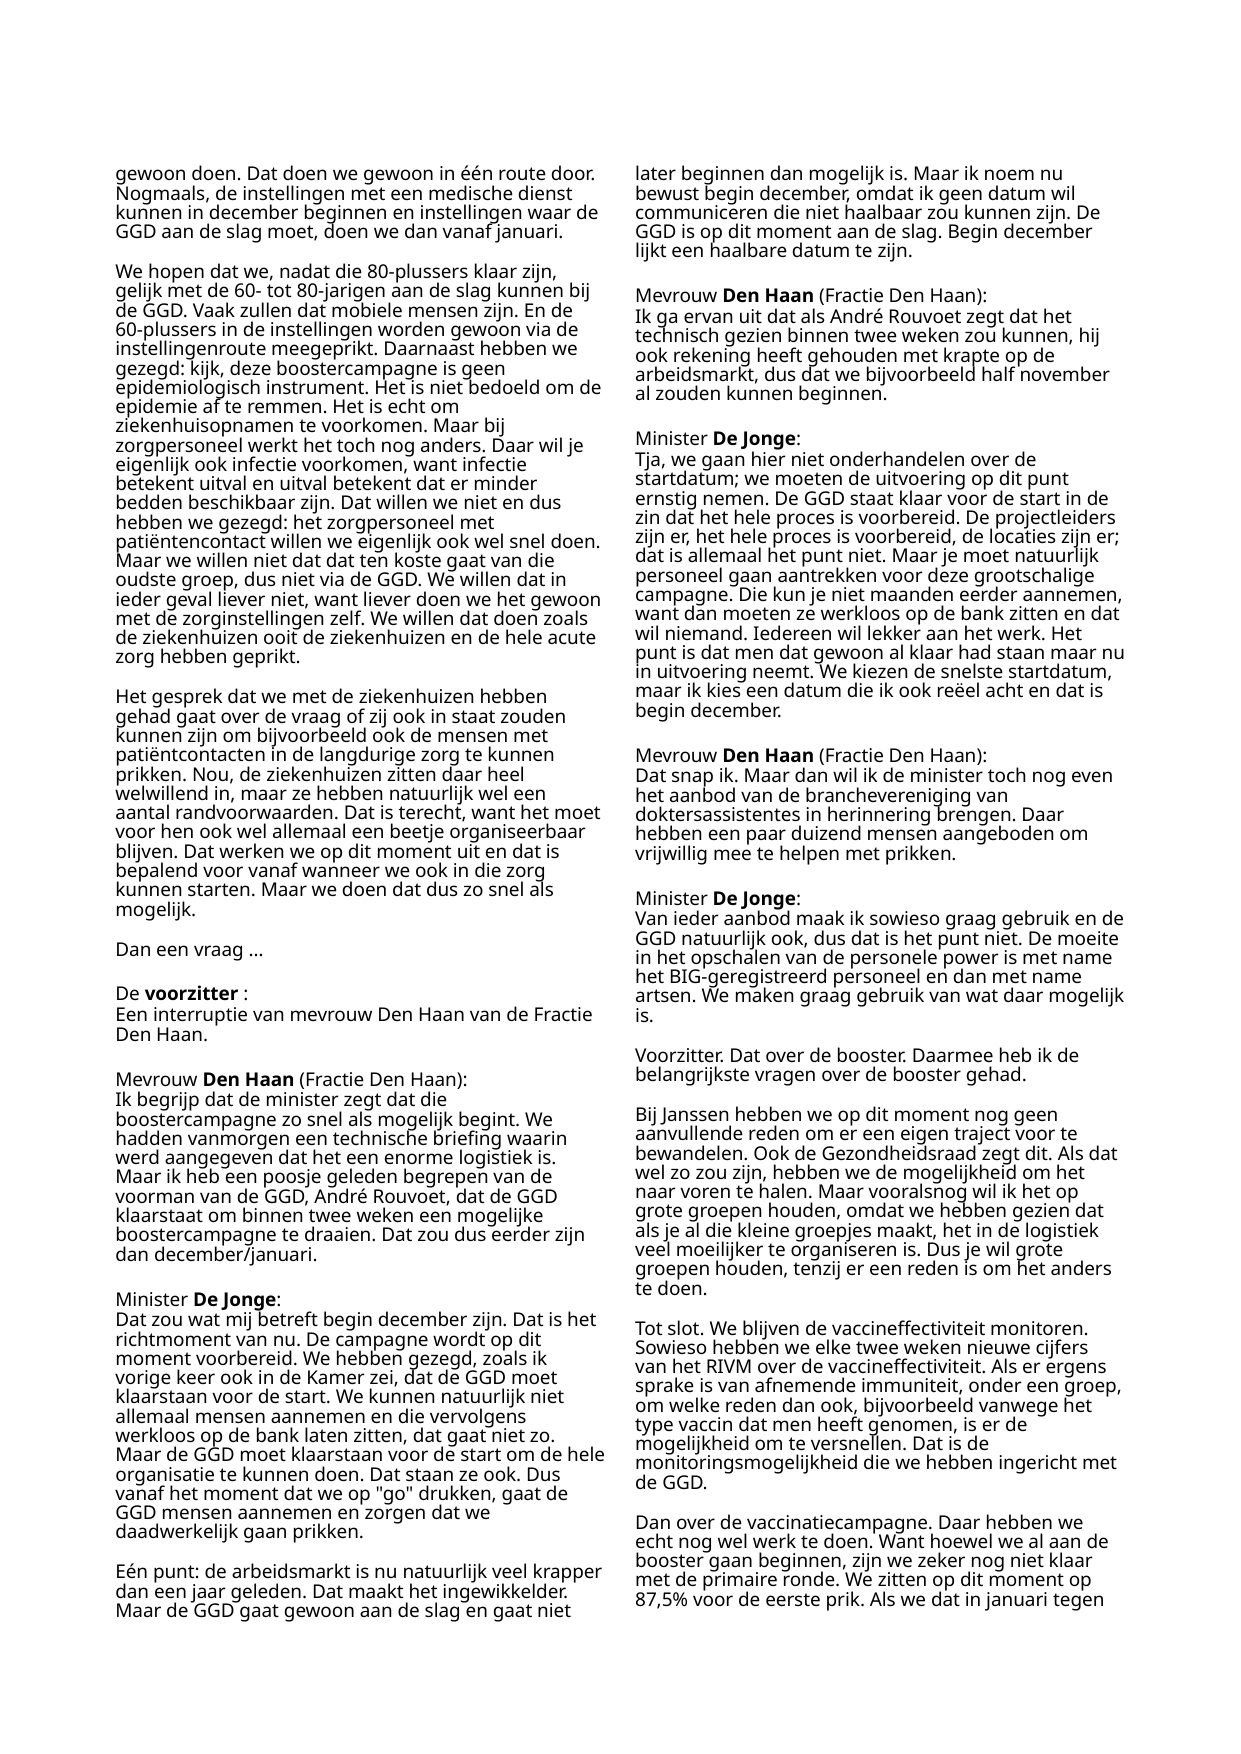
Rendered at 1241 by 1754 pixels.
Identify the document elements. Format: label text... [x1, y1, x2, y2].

text Dat snap ik. Maar dan wil ik de minister toch nog even het aanbod van de branchevereniging van doktersassistentes in herinnering brengen. Daar hebben een paar duizend mensen aangeboden om vrijwillig mee te helpen met prikken. [635, 767, 1125, 864]
text Een interruptie van mevrouw Den Haan van de Fractie Den Haan. [115, 1006, 605, 1045]
text Van ieder aanbod maak ik sowieso graag gebruik en de GGD natuurlijk ook, dus dat is het punt niet. De moeite in het opschalen van de personele power is met name het BIG-geregistreerd personeel en dan met name artsen. We maken graag gebruik van wat daar mogelijk is. [635, 910, 1125, 1026]
text later beginnen dan mogelijk is. Maar ik noem nu bewust begin december, omdat ik geen datum wil communiceren die niet haalbaar zou kunnen zijn. De GGD is op dit moment aan de slag. Begin december lijkt een haalbare datum te zijn. [635, 165, 1125, 262]
text Dan over de vaccinatiecampagne. Daar hebben we echt nog wel werk te doen. Want hoewel we al aan de booster gaan beginnen, zijn we zeker nog niet klaar met de primaire ronde. We zitten op dit moment op 87,5% voor de eerste prik. Als we dat in januari tegen [635, 1514, 1125, 1610]
text Dan een vraag … [115, 941, 605, 960]
text De voorzitter : [115, 981, 605, 1006]
text Ik ga ervan uit dat als André Rouvoet zegt dat het technisch gezien binnen twee weken zou kunnen, hij ook rekening heeft gehouden met krapte op de arbeidsmarkt, dus dat we bijvoorbeeld half november al zouden kunnen beginnen. [635, 308, 1125, 404]
text Tot slot. We blijven de vaccineffectiviteit monitoren. Sowieso hebben we elke twee weken nieuwe cijfers van het RIVM over de vaccineffectiviteit. Als er ergens sprake is van afnemende immuniteit, onder een groep, om welke reden dan ook, bijvoorbeeld vanwege het type vaccin dat men heeft genomen, is er de mogelijkheid om te versnellen. Dat is de monitoringsmogelijkheid die we hebben ingericht met de GGD. [635, 1319, 1125, 1493]
text Dat zou wat mij betreft begin december zijn. Dat is het richtmoment van nu. De campagne wordt op dit moment voorbereid. We hebben gezegd, zoals ik vorige keer ook in de Kamer zei, dat de GGD moet klaarstaan voor de start. We kunnen natuurlijk niet allemaal mensen aannemen en die vervolgens werkloos op de bank laten zitten, dat gaat niet zo. Maar de GGD moet klaarstaan voor de start om de hele organisatie te kunnen doen. Dat staan ze ook. Dus vanaf het moment dat we op "go" drukken, gaat de GGD mensen aannemen en zorgen dat we daadwerkelijk gaan prikken. [115, 1311, 605, 1543]
text Minister De Jonge: [635, 885, 1125, 910]
text Tja, we gaan hier niet onderhandelen over de startdatum; we moeten de uitvoering op dit punt ernstig nemen. De GGD staat klaar voor de start in de zin dat het hele proces is voorbereid. De projectleiders zijn er, het hele proces is voorbereid, de locaties zijn er; dat is allemaal het punt niet. Maar je moet natuurlijk personeel gaan aantrekken voor deze grootschalige campagne. Die kun je niet maanden eerder aannemen, want dan moeten ze werkloos op de bank zitten en dat wil niemand. Iedereen wil lekker aan het werk. Het punt is dat men dat gewoon al klaar had staan maar nu in uitvoering neemt. We kiezen de snelste startdatum, maar ik kies een datum die ik ook reëel acht en dat is begin december. [635, 451, 1125, 721]
text Eén punt: de arbeidsmarkt is nu natuurlijk veel krapper dan een jaar geleden. Dat maakt het ingewikkelder. Maar de GGD gaat gewoon aan de slag en gaat niet [115, 1563, 605, 1621]
text Minister De Jonge: [635, 425, 1125, 451]
text Bij Janssen hebben we op dit moment nog geen aanvullende reden om er een eigen traject voor te bewandelen. Ook de Gezondheidsraad zegt dit. Als dat wel zo zou zijn, hebben we de mogelijkheid om het naar voren te halen. Maar vooralsnog wil ik het op grote groepen houden, omdat we hebben gezien dat als je al die kleine groepjes maakt, het in de logistiek veel moeilijker te organiseren is. Dus je wil grote groepen houden, tenzij er een reden is om het anders te doen. [635, 1106, 1125, 1299]
text We hopen dat we, nadat die 80-plussers klaar zijn, gelijk met de 60- tot 80-jarigen aan de slag kunnen bij de GGD. Vaak zullen dat mobiele mensen zijn. En de 60-plussers in de instellingen worden gewoon via de instellingenroute meegeprikt. Daarnaast hebben we gezegd: kijk, deze boostercampagne is geen epidemiologisch instrument. Het is niet bedoeld om de epidemie af te remmen. Het is echt om ziekenhuisopnamen te voorkomen. Maar bij zorgpersoneel werkt het toch nog anders. Daar wil je eigenlijk ook infectie voorkomen, want infectie betekent uitval en uitval betekent dat er minder bedden beschikbaar zijn. Dat willen we niet en dus hebben we gezegd: het zorgpersoneel met patiëntencontact willen we eigenlijk ook wel snel doen. Maar we willen niet dat dat ten koste gaat van die oudste groep, dus niet via de GGD. We willen dat in ieder geval liever niet, want liever doen we het gewoon met de zorginstellingen zelf. We willen dat doen zoals de ziekenhuizen ooit de ziekenhuizen en de hele acute zorg hebben geprikt. [115, 263, 605, 668]
text Mevrouw Den Haan (Fractie Den Haan): [635, 282, 1125, 308]
text Minister De Jonge: [115, 1286, 605, 1311]
text Ik begrijp dat de minister zegt dat die boostercampagne zo snel als mogelijk begint. We hadden vanmorgen een technische briefing waarin werd aangegeven dat het een enorme logistiek is. Maar ik heb een poosje geleden begrepen van de voorman van de GGD, André Rouvoet, dat de GGD klaarstaat om binnen twee weken een mogelijke boostercampagne te draaien. Dat zou dus eerder zijn dan december/januari. [115, 1091, 605, 1265]
text Het gesprek dat we met de ziekenhuizen hebben gehad gaat over de vraag of zij ook in staat zouden kunnen zijn om bijvoorbeeld ook de mensen met patiëntcontacten in de langdurige zorg te kunnen prikken. Nou, de ziekenhuizen zitten daar heel welwillend in, maar ze hebben natuurlijk wel een aantal randvoorwaarden. Dat is terecht, want het moet voor hen ook wel allemaal een beetje organiseerbaar blijven. Dat werken we op dit moment uit en dat is bepalend voor vanaf wanneer we ook in die zorg kunnen starten. Maar we doen dat dus zo snel als mogelijk. [115, 688, 605, 920]
text Mevrouw Den Haan (Fractie Den Haan): [115, 1066, 605, 1091]
text Mevrouw Den Haan (Fractie Den Haan): [635, 742, 1125, 767]
text gewoon doen. Dat doen we gewoon in één route door. Nogmaals, de instellingen met een medische dienst kunnen in december beginnen en instellingen waar de GGD aan de slag moet, doen we dan vanaf januari. [115, 165, 605, 242]
text Voorzitter. Dat over de booster. Daarmee heb ik de belangrijkste vragen over de booster gehad. [635, 1047, 1125, 1085]
